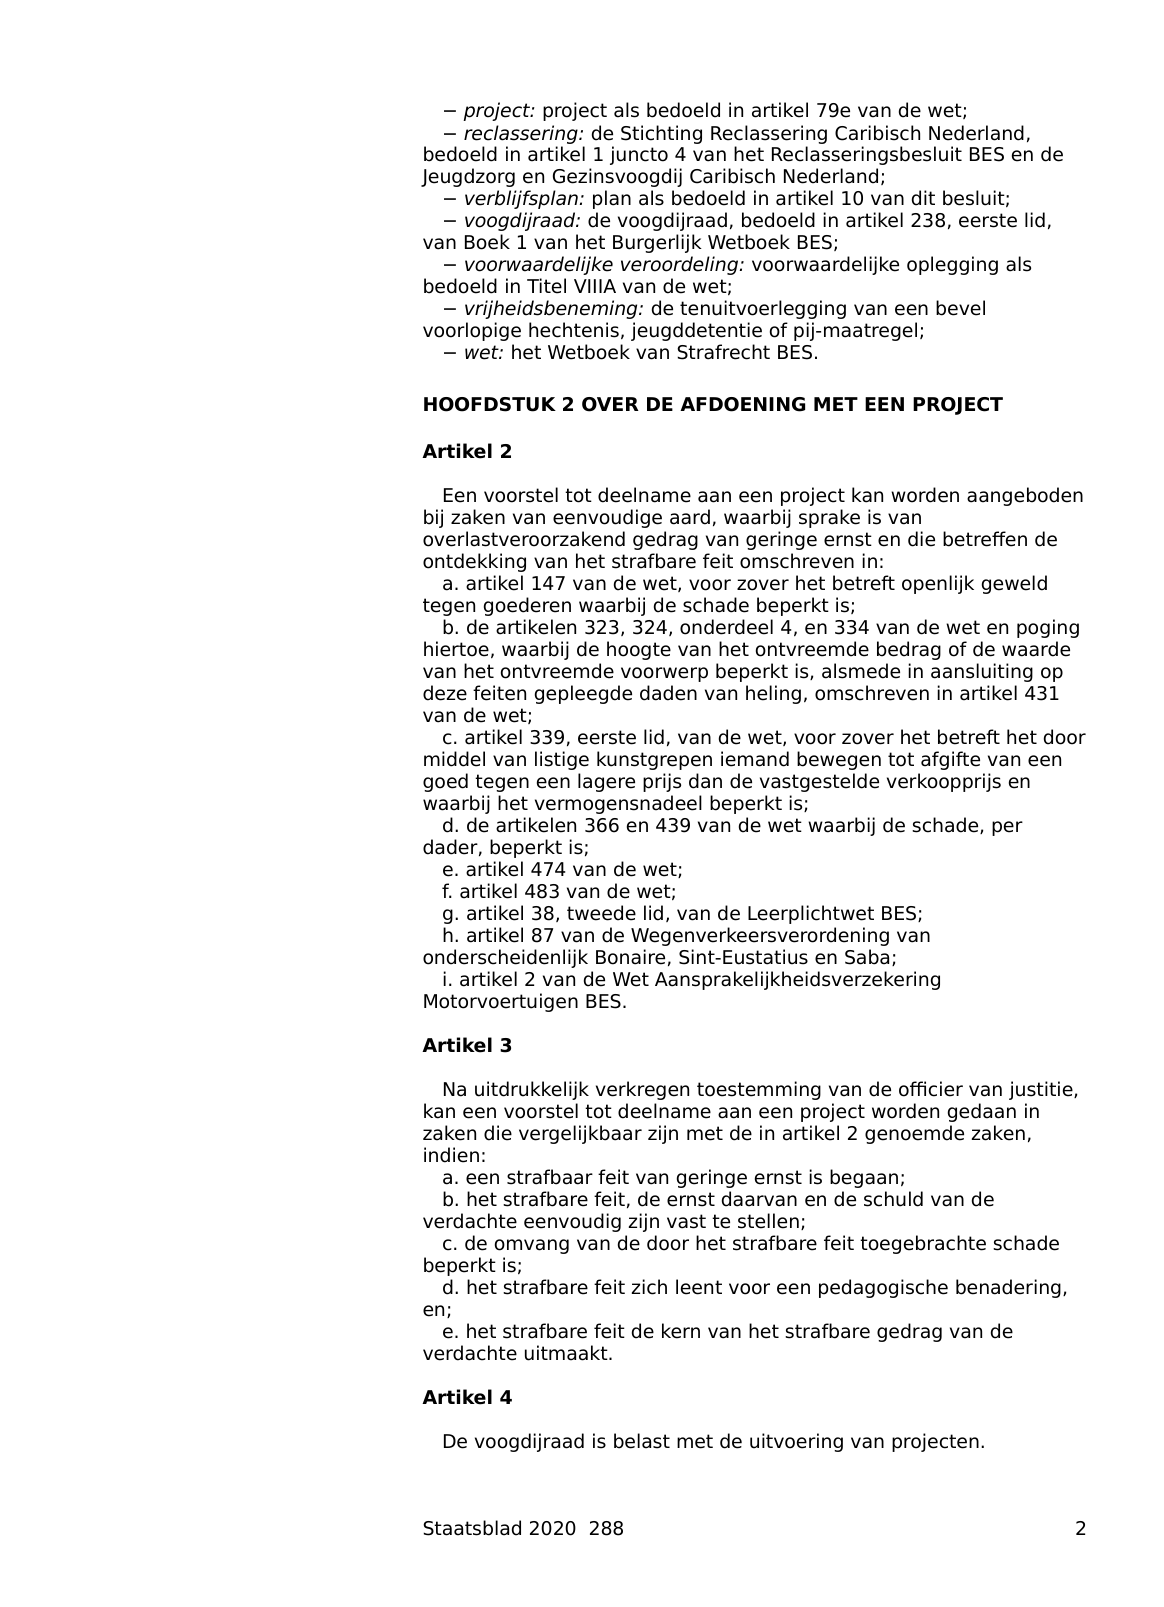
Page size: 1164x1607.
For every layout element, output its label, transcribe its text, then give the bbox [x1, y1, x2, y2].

text − voorwaardelijke veroordeling: voorwaardelijke oplegging als bedoeld in Titel VIIIA van de wet; [422, 254, 1087, 298]
text a. artikel 147 van de wet, voor zover het betreft openlijk geweld tegen goederen waarbij de schade beperkt is; [422, 573, 1087, 617]
text e. artikel 474 van de wet; [422, 859, 1087, 881]
text e. het strafbare feit de kern van het strafbare gedrag van de verdachte uitmaakt. [422, 1321, 1087, 1365]
text g. artikel 38, tweede lid, van de Leerplichtwet BES; [422, 903, 1087, 925]
subtitle Artikel 2 [422, 441, 1087, 463]
text c. de omvang van de door het strafbare feit toegebrachte schade beperkt is; [422, 1233, 1087, 1277]
text f. artikel 483 van de wet; [422, 881, 1087, 903]
text h. artikel 87 van de Wegenverkeersverordening van onderscheidenlijk Bonaire, Sint-Eustatius en Saba; [422, 925, 1087, 969]
text − verblijfsplan: plan als bedoeld in artikel 10 van dit besluit; [422, 188, 1087, 210]
text − project: project als bedoeld in artikel 79e van de wet; [422, 100, 1087, 122]
text i. artikel 2 van de Wet Aansprakelijkheidsverzekering Motorvoertuigen BES. [422, 969, 1087, 1013]
subtitle Artikel 3 [422, 1035, 1087, 1057]
text − wet: het Wetboek van Strafrecht BES. [422, 342, 1087, 364]
text − reclassering: de Stichting Reclassering Caribisch Nederland, bedoeld in artikel 1 juncto 4 van het Reclasseringsbesluit BES en de Jeugdzorg en Gezinsvoogdij Caribisch Nederland; [422, 122, 1087, 188]
text Een voorstel tot deelname aan een project kan worden aangeboden bij zaken van eenvoudige aard, waarbij sprake is van overlastveroorzakend gedrag van geringe ernst en die betreffen de ontdekking van het strafbare feit omschreven in: [422, 485, 1087, 573]
text − vrijheidsbeneming: de tenuitvoerlegging van een bevel voorlopige hechtenis, jeugddetentie of pij-maatregel; [422, 298, 1087, 342]
text Na uitdrukkelijk verkregen toestemming van de officier van justitie, kan een voorstel tot deelname aan een project worden gedaan in zaken die vergelijkbaar zijn met de in artikel 2 genoemde zaken, indien: [422, 1079, 1087, 1167]
text − voogdijraad: de voogdijraad, bedoeld in artikel 238, eerste lid, van Boek 1 van het Burgerlijk Wetboek BES; [422, 210, 1087, 254]
text d. het strafbare feit zich leent voor een pedagogische benadering, en; [422, 1277, 1087, 1321]
text De voogdijraad is belast met de uitvoering van projecten. [422, 1431, 1087, 1453]
text c. artikel 339, eerste lid, van de wet, voor zover het betreft het door middel van listige kunstgrepen iemand bewegen tot afgifte van een goed tegen een lagere prijs dan de vastgestelde verkoopprijs en waarbij het vermogensnadeel beperkt is; [422, 727, 1087, 815]
text b. het strafbare feit, de ernst daarvan en de schuld van de verdachte eenvoudig zijn vast te stellen; [422, 1189, 1087, 1233]
subtitle HOOFDSTUK 2 OVER DE AFDOENING MET EEN PROJECT [422, 394, 1087, 416]
text d. de artikelen 366 en 439 van de wet waarbij de schade, per dader, beperkt is; [422, 815, 1087, 859]
subtitle Artikel 4 [422, 1387, 1087, 1409]
text b. de artikelen 323, 324, onderdeel 4, en 334 van de wet en poging hiertoe, waarbij de hoogte van het ontvreemde bedrag of de waarde van het ontvreemde voorwerp beperkt is, alsmede in aansluiting op deze feiten gepleegde daden van heling, omschreven in artikel 431 van de wet; [422, 617, 1087, 727]
text a. een strafbaar feit van geringe ernst is begaan; [422, 1167, 1087, 1189]
